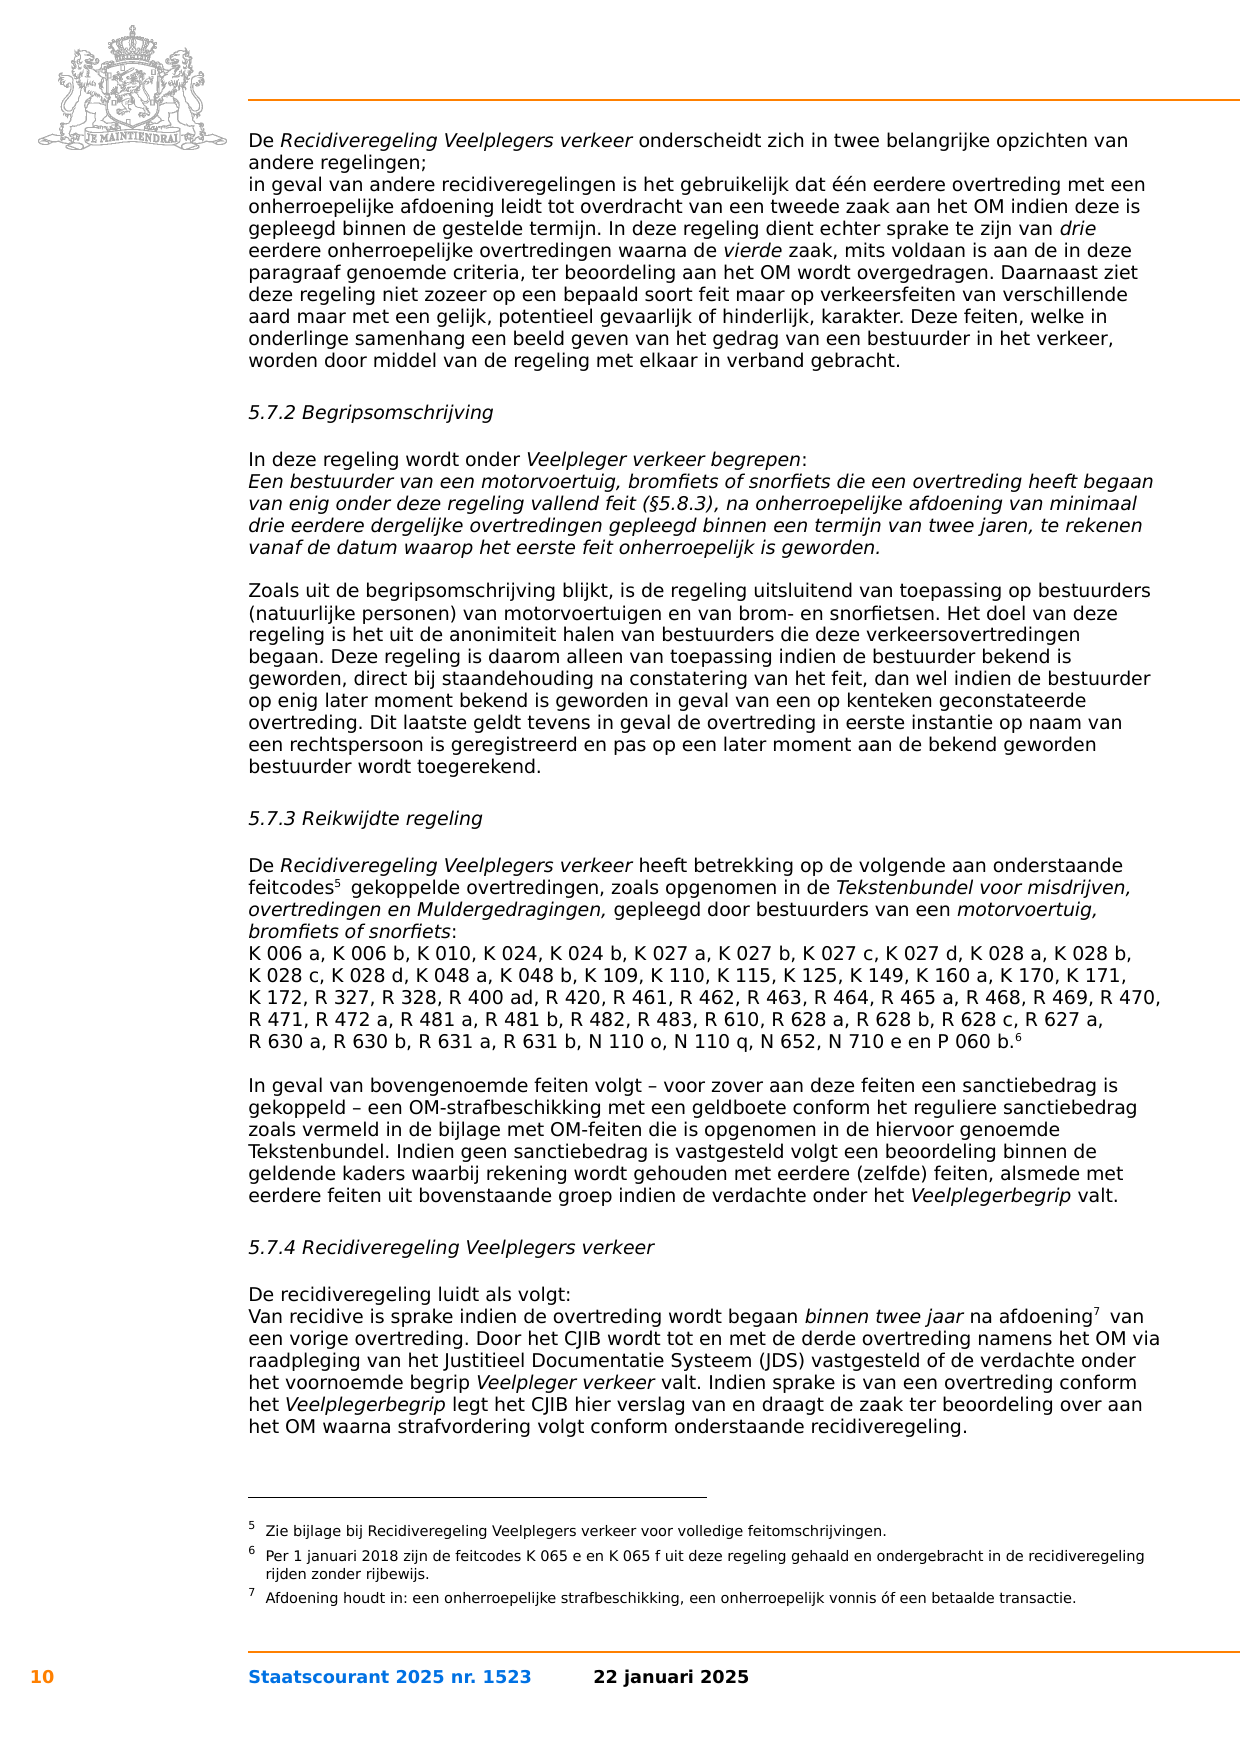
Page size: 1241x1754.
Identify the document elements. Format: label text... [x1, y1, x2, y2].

text De recidiveregeling luidt als volgt: [248, 1284, 1163, 1306]
text Een bestuurder van een motorvoertuig, bromfiets of snorfiets die een overtreding heeft begaan van enig onder deze regeling vallend feit (§5.8.3), na onherroepelijke afdoening van minimaal drie eerdere dergelijke overtredingen gepleegd binnen een termijn van twee jaren, te rekenen vanaf de datum waarop het eerste feit onherroepelijk is geworden. [248, 471, 1163, 558]
text Afdoening houdt in: een onherroepelijke strafbeschikking, een onherroepelijk vonnis óf een betaalde transactie. [248, 1586, 1163, 1608]
text In geval van bovengenoemde feiten volgt – voor zover aan deze feiten een sanctiebedrag is gekoppeld – een OM-strafbeschikking met een geldboete conform het reguliere sanctiebedrag zoals vermeld in de bijlage met OM-feiten die is opgenomen in de hiervoor genoemde Tekstenbundel. Indien geen sanctiebedrag is vastgesteld volgt een beoordeling binnen de geldende kaders waarbij rekening wordt gehouden met eerdere (zelfde) feiten, alsmede met eerdere feiten uit bovenstaande groep indien de verdachte onder het Veelplegerbegrip valt. [248, 1075, 1163, 1207]
subtitle 5.7.3 Reikwijdte regeling [248, 808, 1163, 830]
subtitle 5.7.2 Begripsomschrijving [248, 402, 1163, 424]
text Zoals uit de begripsomschrijving blijkt, is de regeling uitsluitend van toepassing op bestuurders (natuurlijke personen) van motorvoertuigen en van brom- en snorfietsen. Het doel van deze regeling is het uit de anonimiteit halen van bestuurders die deze verkeersovertredingen begaan. Deze regeling is daarom alleen van toepassing indien de bestuurder bekend is geworden, direct bij staandehouding na constatering van het feit, dan wel indien de bestuurder op enig later moment bekend is geworden in geval van een op kenteken geconstateerde overtreding. Dit laatste geldt tevens in geval de overtreding in eerste instantie op naam van een rechtspersoon is geregistreerd en pas op een later moment aan de bekend geworden bestuurder wordt toegerekend. [248, 580, 1163, 778]
text K 006 a, K 006 b, K 010, K 024, K 024 b, K 027 a, K 027 b, K 027 c, K 027 d, K 028 a, K 028 b, K 028 c, K 028 d, K 048 a, K 048 b, K 109, K 110, K 115, K 125, K 149, K 160 a, K 170, K 171, K 172, R 327, R 328, R 400 ad, R 420, R 461, R 462, R 463, R 464, R 465 a, R 468, R 469, R 470, R 471, R 472 a, R 481 a, R 481 b, R 482, R 483, R 610, R 628 a, R 628 b, R 628 c, R 627 a, R 630 a, R 630 b, R 631 a, R 631 b, N 110 o, N 110 q, N 652, N 710 e en P 060 b. [248, 943, 1163, 1053]
text in geval van andere recidiveregelingen is het gebruikelijk dat één eerdere overtreding met een onherroepelijke afdoening leidt tot overdracht van een tweede zaak aan het OM indien deze is gepleegd binnen de gestelde termijn. In deze regeling dient echter sprake te zijn van drie eerdere onherroepelijke overtredingen waarna de vierde zaak, mits voldaan is aan de in deze paragraaf genoemde criteria, ter beoordeling aan het OM wordt overgedragen. Daarnaast ziet deze regeling niet zozeer op een bepaald soort feit maar op verkeersfeiten van verschillende aard maar met een gelijk, potentieel gevaarlijk of hinderlijk, karakter. Deze feiten, welke in onderlinge samenhang een beeld geven van het gedrag van een bestuurder in het verkeer, worden door middel van de regeling met elkaar in verband gebracht. [248, 174, 1163, 372]
picture [38, 25, 227, 150]
text In deze regeling wordt onder Veelpleger verkeer begrepen: [248, 449, 1163, 471]
text Zie bijlage bij Recidiveregeling Veelplegers verkeer voor volledige feitomschrijvingen. [248, 1519, 1163, 1541]
text De Recidiveregeling Veelplegers verkeer onderscheidt zich in twee belangrijke opzichten van andere regelingen; [248, 130, 1163, 174]
text De Recidiveregeling Veelplegers verkeer heeft betrekking op de volgende aan onderstaande feitcodes gekoppelde overtredingen, zoals opgenomen in de Tekstenbundel voor misdrijven, overtredingen en Muldergedragingen, gepleegd door bestuurders van een motorvoertuig, bromfiets of snorfiets: [248, 855, 1163, 943]
text Van recidive is sprake indien de overtreding wordt begaan binnen twee jaar na afdoening van een vorige overtreding. Door het CJIB wordt tot en met de derde overtreding namens het OM via raadpleging van het Justitieel Documentatie Systeem (JDS) vastgesteld of de verdachte onder het voornoemde begrip Veelpleger verkeer valt. Indien sprake is van een overtreding conform het Veelplegerbegrip legt het CJIB hier verslag van en draagt de zaak ter beoordeling over aan het OM waarna strafvordering volgt conform onderstaande recidiveregeling. [248, 1306, 1163, 1438]
subtitle 5.7.4 Recidiveregeling Veelplegers verkeer [248, 1237, 1163, 1259]
text Per 1 januari 2018 zijn de feitcodes K 065 e en K 065 f uit deze regeling gehaald en ondergebracht in de recidiveregeling rijden zonder rijbewijs. [248, 1544, 1163, 1583]
